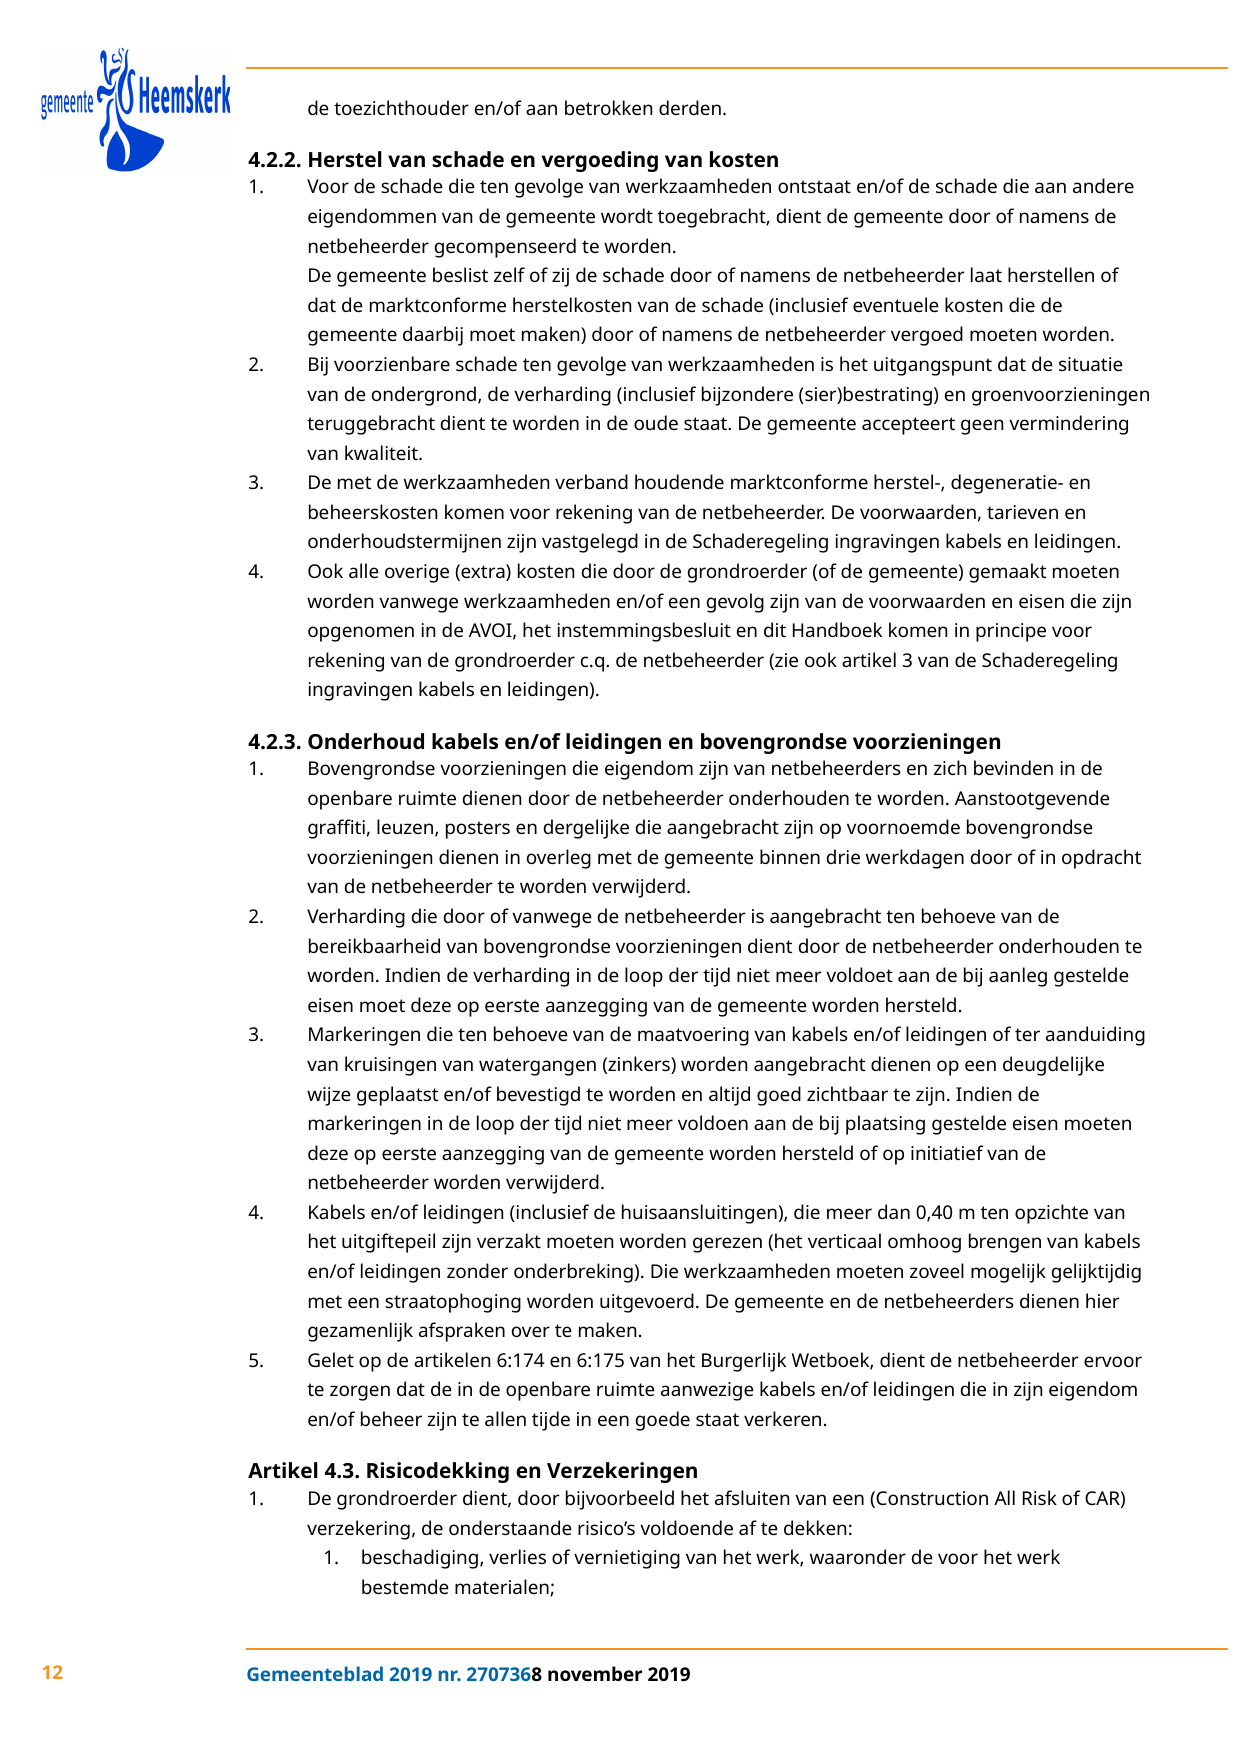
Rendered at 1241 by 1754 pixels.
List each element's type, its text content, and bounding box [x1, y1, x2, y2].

list De met de werkzaamheden verband houdende marktconforme herstel-, degeneratie- en beheerskosten komen voor rekening van de netbeheerder. De voorwaarden, tarieven en onderhoudstermijnen zijn vastgelegd in de Schaderegeling ingravingen kabels en leidingen. [248, 469, 1152, 554]
list de toezichthouder en/of aan betrokken derden. [248, 95, 1152, 121]
list De gemeente beslist zelf of zij de schade door of namens de netbeheerder laat herstellen of dat de marktconforme herstelkosten van de schade (inclusief eventuele kosten die de gemeente daarbij moet maken) door of namens de netbeheerder vergoed moeten worden. [248, 262, 1152, 347]
text 4.2.2. Herstel van schade en vergoeding van kosten [248, 145, 1152, 174]
list Voor de schade die ten gevolge van werkzaamheden ontstaat en/of de schade die aan andere eigendommen van de gemeente wordt toegebracht, dient de gemeente door of namens de netbeheerder gecompenseerd te worden. [248, 174, 1152, 258]
list beschadiging, verlies of vernietiging van het werk, waaronder de voor het werk bestemde materialen; [323, 1544, 1152, 1599]
list Bij voorzienbare schade ten gevolge van werkzaamheden is het uitgangspunt dat de situatie van de ondergrond, de verharding (inclusief bijzondere (sier)bestrating) en groenvoorzieningen teruggebracht dient te worden in de oude staat. De gemeente accepteert geen vermindering van kwaliteit. [248, 351, 1152, 466]
picture [41, 47, 231, 172]
text 4.2.3. Onderhoud kabels en/of leidingen en bovengrondse voorzieningen [248, 727, 1152, 755]
list Ook alle overige (extra) kosten die door de grondroerder (of de gemeente) gemaakt moeten worden vanwege werkzaamheden en/of een gevolg zijn van de voorwaarden en eisen die zijn opgenomen in de AVOI, het instemmingsbesluit en dit Handboek komen in principe voor rekening van de grondroerder c.q. de netbeheerder (zie ook artikel 3 van de Schaderegeling ingravingen kabels en leidingen). [248, 558, 1152, 702]
list Kabels en/of leidingen (inclusief de huisaansluitingen), die meer dan 0,40 m ten opzichte van het uitgiftepeil zijn verzakt moeten worden gerezen (het verticaal omhoog brengen van kabels en/of leidingen zonder onderbreking). Die werkzaamheden moeten zoveel mogelijk gelijktijdig met een straatophoging worden uitgevoerd. De gemeente en de netbeheerders dienen hier gezamenlijk afspraken over te maken. [248, 1199, 1152, 1343]
list Bovengrondse voorzieningen die eigendom zijn van netbeheerders en zich bevinden in de openbare ruimte dienen door de netbeheerder onderhouden te worden. Aanstootgevende graffiti, leuzen, posters en dergelijke die aangebracht zijn op voornoemde bovengrondse voorzieningen dienen in overleg met de gemeente binnen drie werkdagen door of in opdracht van de netbeheerder te worden verwijderd. [248, 755, 1152, 899]
list De grondroerder dient, door bijvoorbeeld het afsluiten van een (Construction All Risk of CAR) verzekering, de onderstaande risico’s voldoende af te dekken: [248, 1485, 1152, 1540]
list Verharding die door of vanwege de netbeheerder is aangebracht ten behoeve van de bereikbaarheid van bovengrondse voorzieningen dient door de netbeheerder onderhouden te worden. Indien de verharding in de loop der tijd niet meer voldoet aan de bij aanleg gestelde eisen moet deze op eerste aanzegging van de gemeente worden hersteld. [248, 903, 1152, 1018]
list Markeringen die ten behoeve van de maatvoering van kabels en/of leidingen of ter aanduiding van kruisingen van watergangen (zinkers) worden aangebracht dienen op een deugdelijke wijze geplaatst en/of bevestigd te worden en altijd goed zichtbaar te zijn. Indien de markeringen in de loop der tijd niet meer voldoen aan de bij plaatsing gestelde eisen moeten deze op eerste aanzegging van de gemeente worden hersteld of op initiatief van de netbeheerder worden verwijderd. [248, 1022, 1152, 1195]
list Gelet op de artikelen 6:174 en 6:175 van het Burgerlijk Wetboek, dient de netbeheerder ervoor te zorgen dat de in de openbare ruimte aanwezige kabels en/of leidingen die in zijn eigendom en/of beheer zijn te allen tijde in een goede staat verkeren. [248, 1347, 1152, 1432]
text Artikel 4.3. Risicodekking en Verzekeringen [248, 1457, 1152, 1485]
